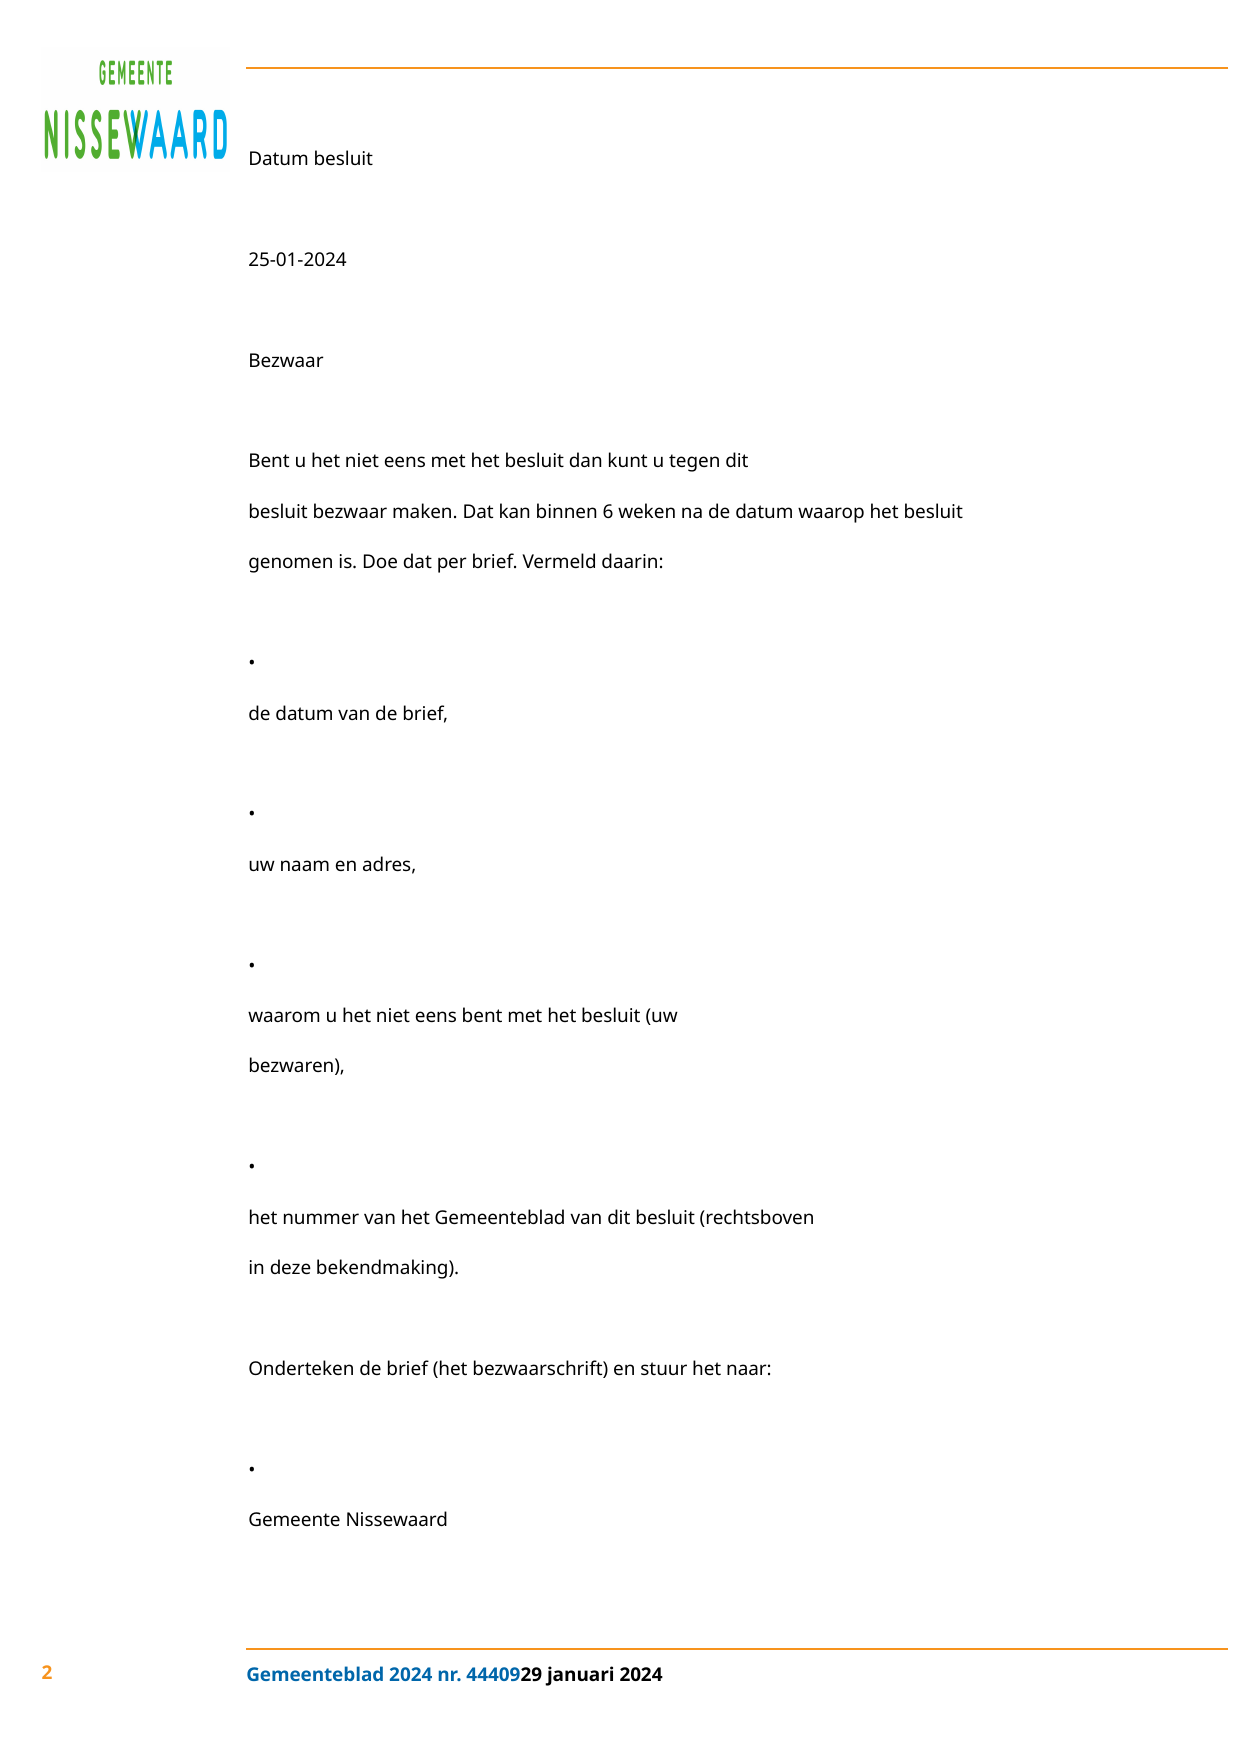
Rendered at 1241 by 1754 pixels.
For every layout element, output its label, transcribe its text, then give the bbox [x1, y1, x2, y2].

text Bent u het niet eens met het besluit dan kunt u tegen dit [248, 448, 1152, 473]
text waarom u het niet eens bent met het besluit (uw [248, 1002, 1152, 1028]
text Onderteken de brief (het bezwaarschrift) en stuur het naar: [248, 1355, 1152, 1381]
text • [248, 801, 1152, 826]
text • [248, 952, 1152, 978]
text • [248, 1153, 1152, 1179]
text bezwaren), [248, 1053, 1152, 1078]
text de datum van de brief, [248, 700, 1152, 726]
text 25-01-2024 [248, 246, 1152, 272]
text Gemeente Nissewaard [248, 1506, 1152, 1532]
picture [41, 47, 231, 172]
text Bezwaar [248, 347, 1152, 373]
text genomen is. Doe dat per brief. Vermeld daarin: [248, 548, 1152, 574]
text • [248, 649, 1152, 675]
text uw naam en adres, [248, 851, 1152, 877]
text • [248, 1456, 1152, 1482]
text besluit bezwaar maken. Dat kan binnen 6 weken na de datum waarop het besluit [248, 498, 1152, 524]
text Datum besluit [248, 145, 1152, 171]
text in deze bekendmaking). [248, 1254, 1152, 1280]
text het nummer van het Gemeenteblad van dit besluit (rechtsboven [248, 1204, 1152, 1230]
